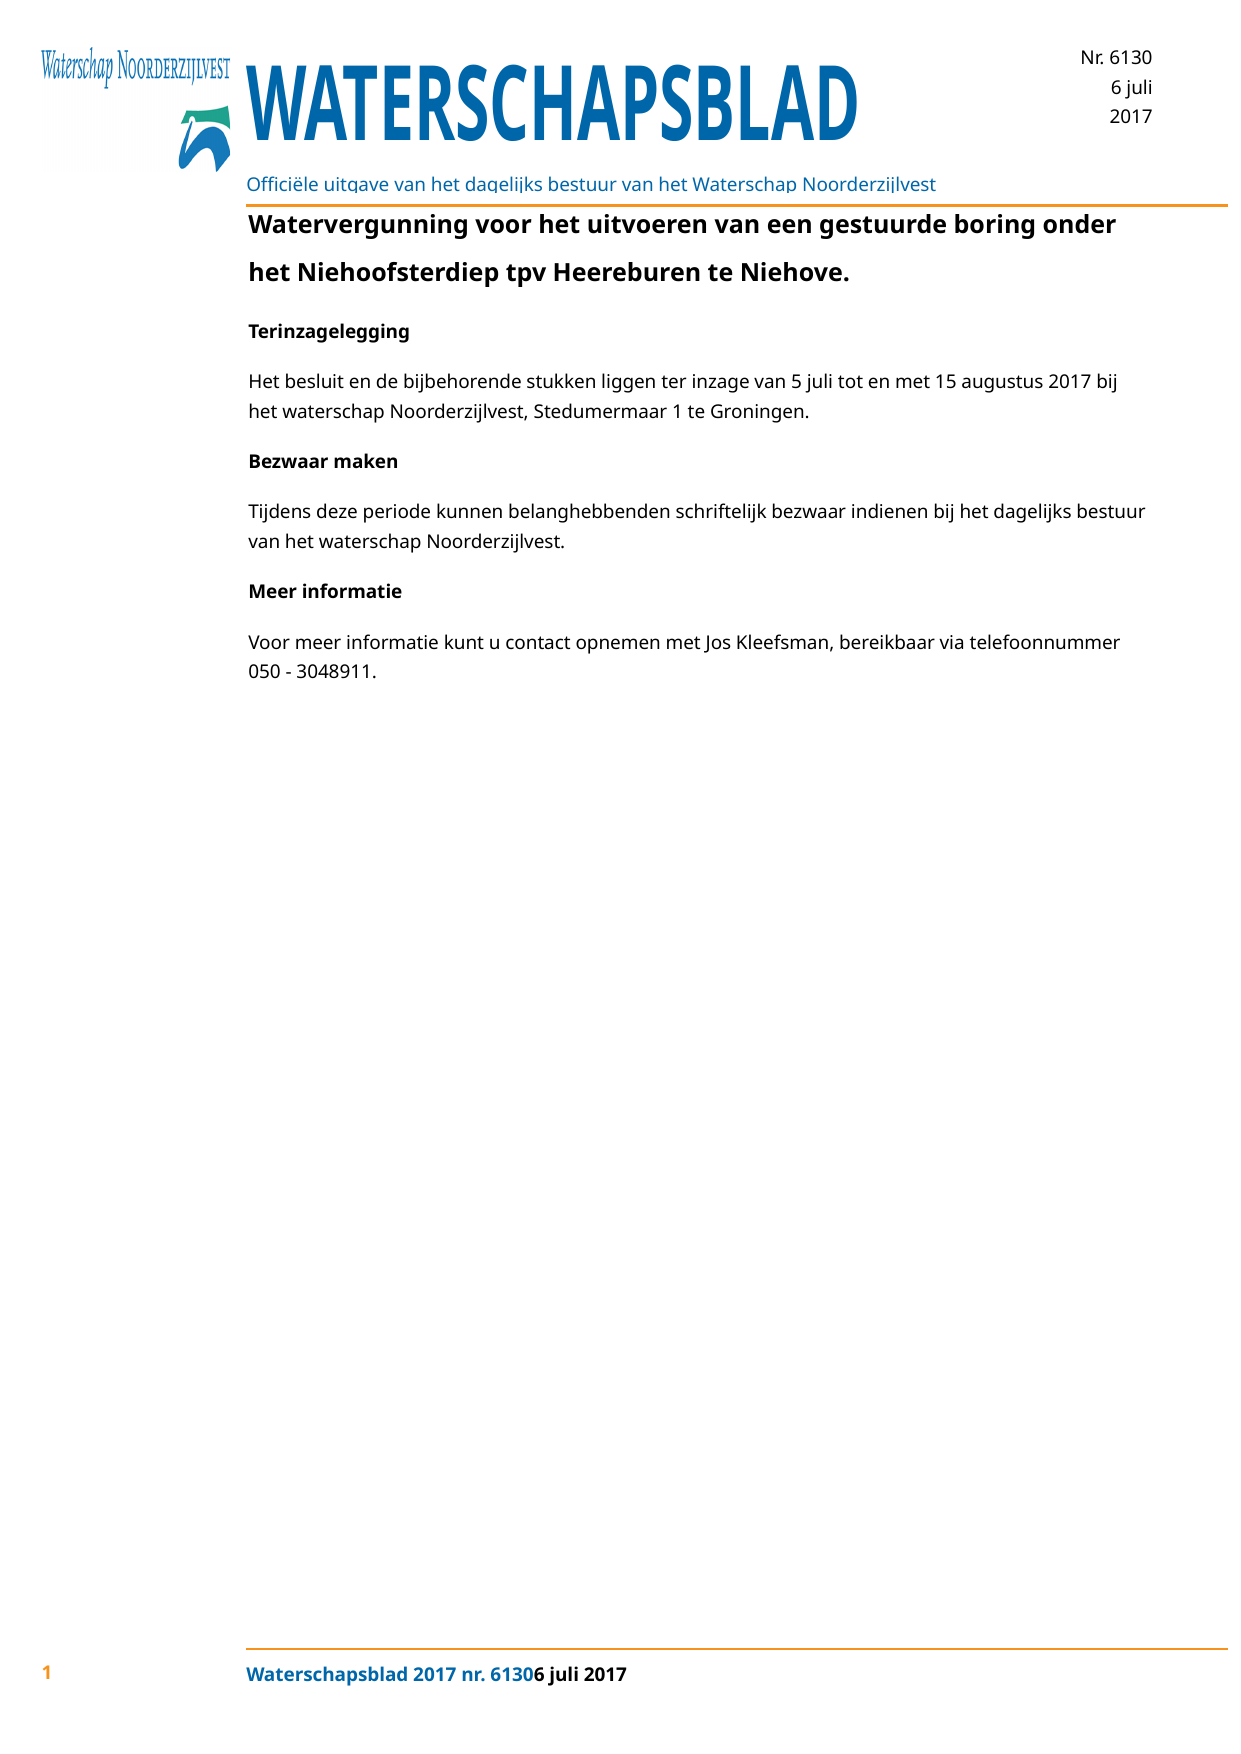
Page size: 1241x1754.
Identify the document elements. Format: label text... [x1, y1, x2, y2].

text Bezwaar maken [248, 448, 1152, 474]
text Watervergunning voor het uitvoeren van een gestuurde boring onder het Niehoofsterdiep tpv Heereburen te Niehove. [248, 207, 1152, 288]
text Voor meer informatie kunt u contact opnemen met Jos Kleefsman, bereikbaar via telefoonnummer 050 - 3048911. [248, 629, 1152, 684]
text Terinzagelegging [248, 318, 1152, 344]
text Het besluit en de bijbehorende stukken liggen ter inzage van 5 juli tot en met 15 augustus 2017 bij het waterschap Noorderzijlvest, Stedumermaar 1 te Groningen. [248, 368, 1152, 424]
picture [41, 47, 231, 172]
text Meer informatie [248, 579, 1152, 604]
text Tijdens deze periode kunnen belanghebbenden schriftelijk bezwaar indienen bij het dagelijks bestuur van het waterschap Noorderzijlvest. [248, 499, 1152, 554]
